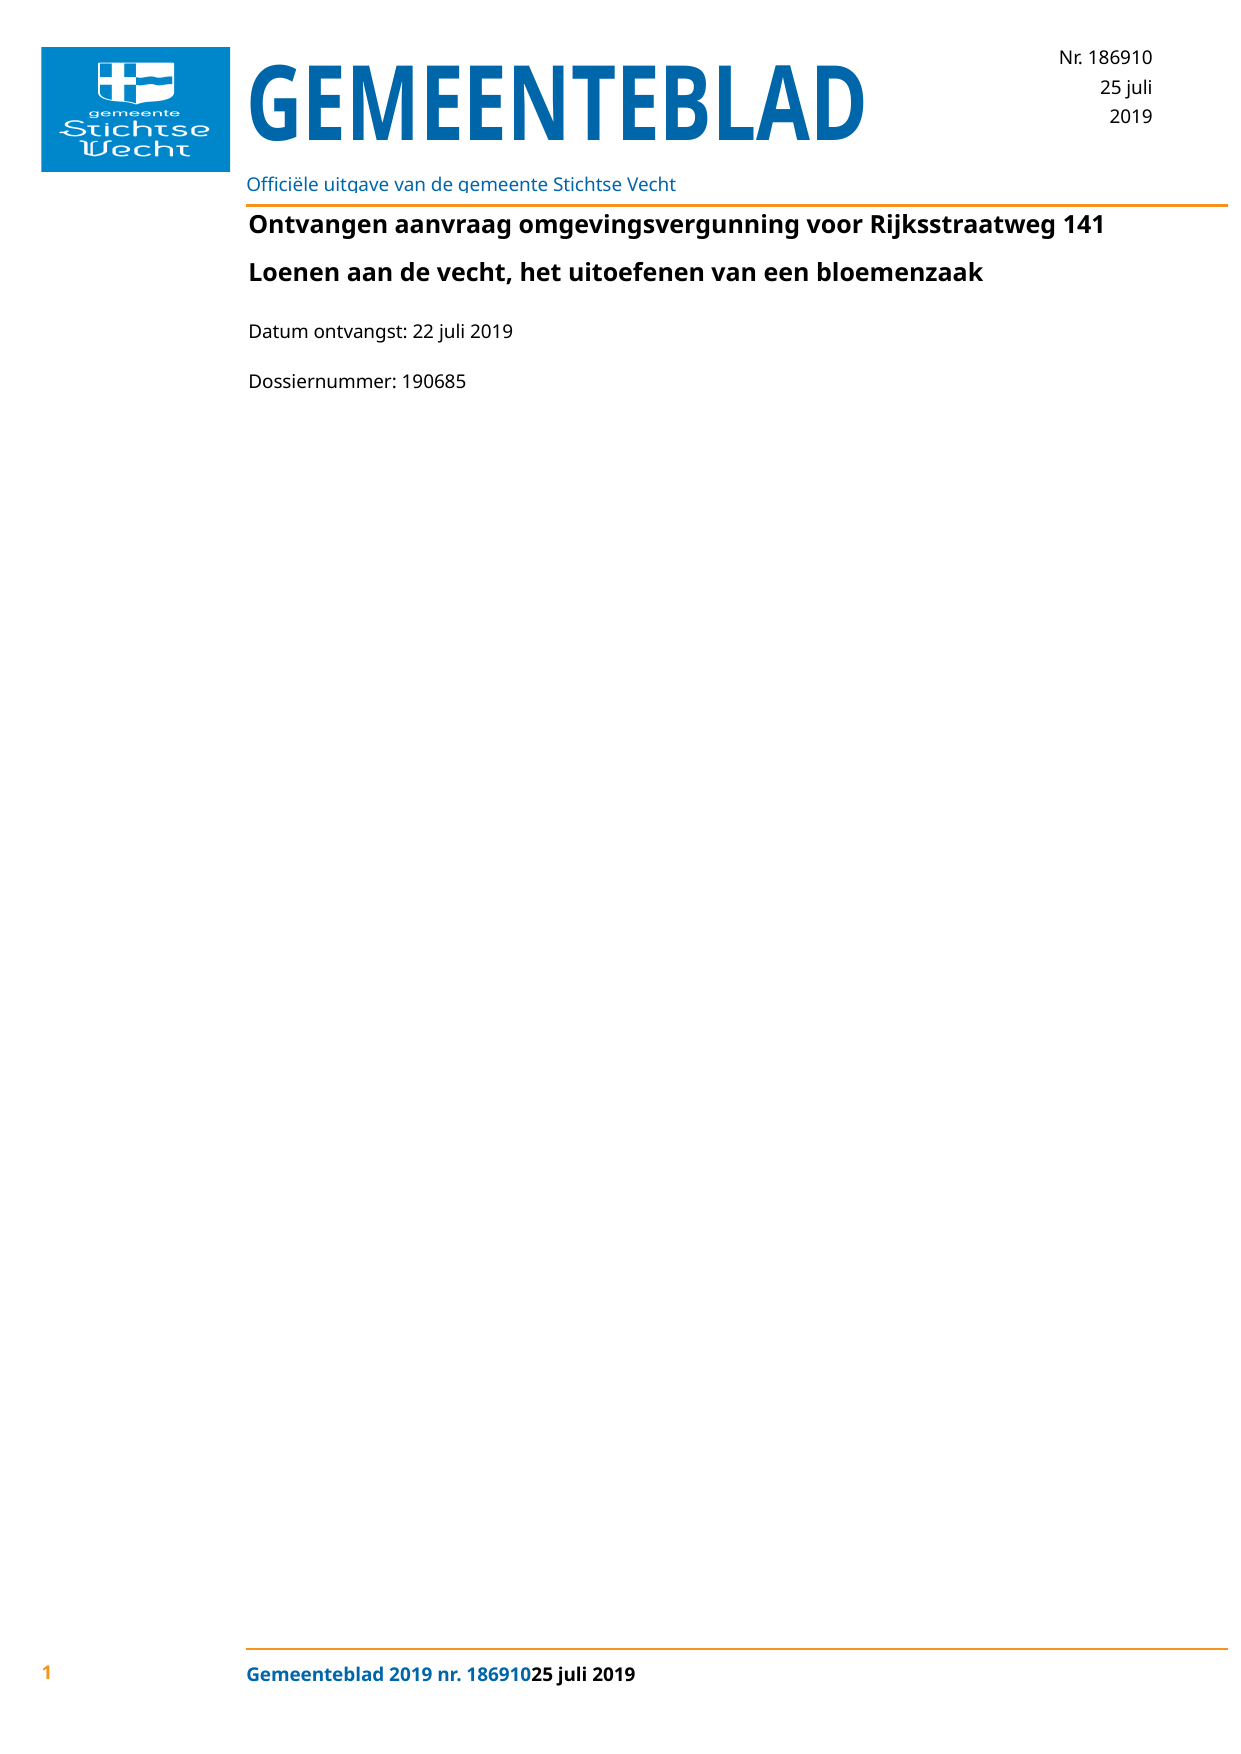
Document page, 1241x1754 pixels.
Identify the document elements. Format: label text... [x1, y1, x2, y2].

picture [99, 63, 135, 101]
picture [137, 63, 174, 103]
text Datum ontvangst: 22 juli 2019 [248, 318, 1152, 344]
text Dossiernummer: 190685 [248, 368, 1152, 394]
text Ontvangen aanvraag omgevingsvergunning voor Rijksstraatweg 141 Loenen aan de vecht, het uitoefenen van een bloemenzaak [248, 207, 1152, 288]
